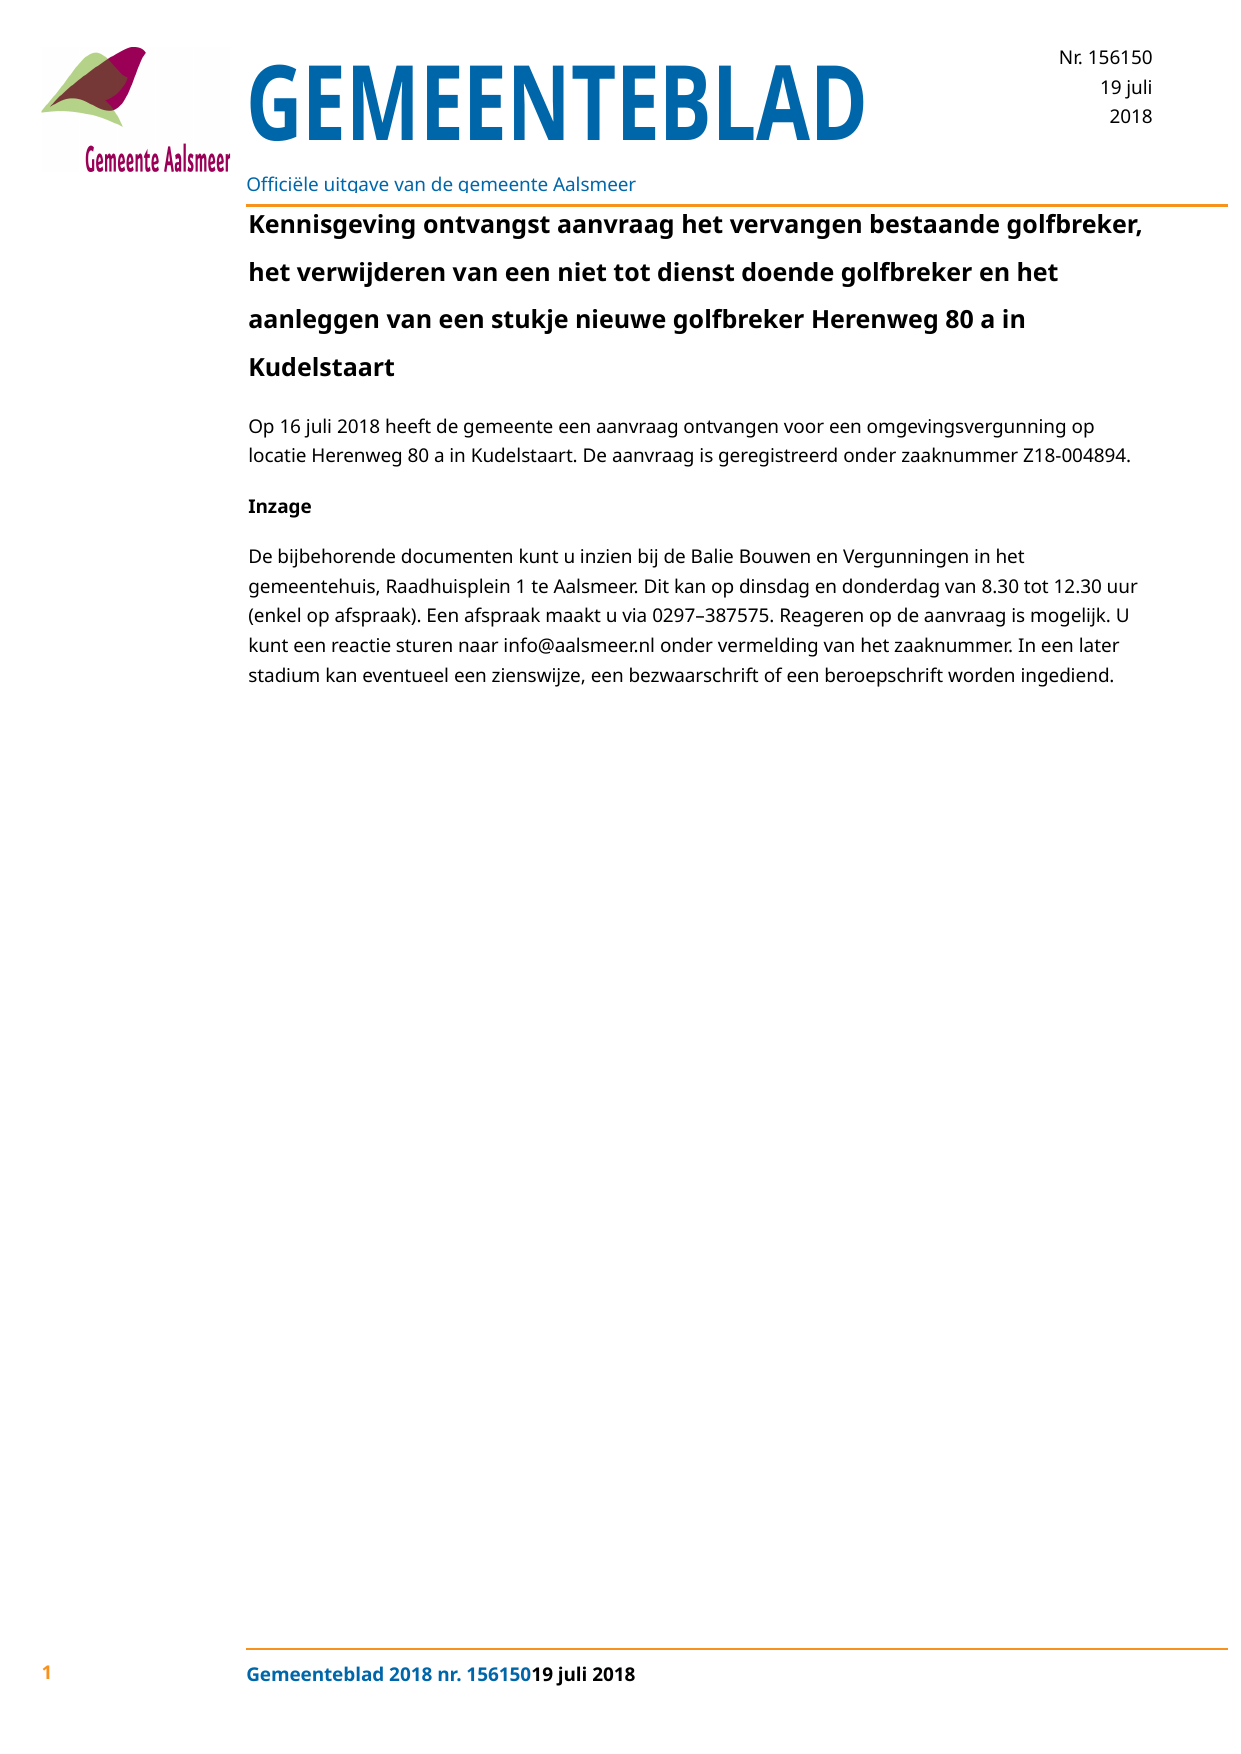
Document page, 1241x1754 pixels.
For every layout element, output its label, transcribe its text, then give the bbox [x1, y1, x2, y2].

picture [41, 47, 231, 172]
text De bijbehorende documenten kunt u inzien bij de Balie Bouwen en Vergunningen in het gemeentehuis, Raadhuisplein 1 te Aalsmeer. Dit kan op dinsdag en donderdag van 8.30 tot 12.30 uur (enkel op afspraak). Een afspraak maakt u via 0297–387575. Reageren op de aanvraag is mogelijk. U kunt een reactie sturen naar info@aalsmeer.nl onder vermelding van het zaaknummer. In een later stadium kan eventueel een zienswijze, een bezwaarschrift of een beroepschrift worden ingediend. [248, 543, 1152, 688]
text Inzage [248, 493, 1152, 519]
text Kennisgeving ontvangst aanvraag het vervangen bestaande golfbreker, het verwijderen van een niet tot dienst doende golfbreker en het aanleggen van een stukje nieuwe golfbreker Herenweg 80 a in Kudelstaart [248, 207, 1152, 384]
text Op 16 juli 2018 heeft de gemeente een aanvraag ontvangen voor een omgevingsvergunning op locatie Herenweg 80 a in Kudelstaart. De aanvraag is geregistreerd onder zaaknummer Z18-004894. [248, 413, 1152, 468]
